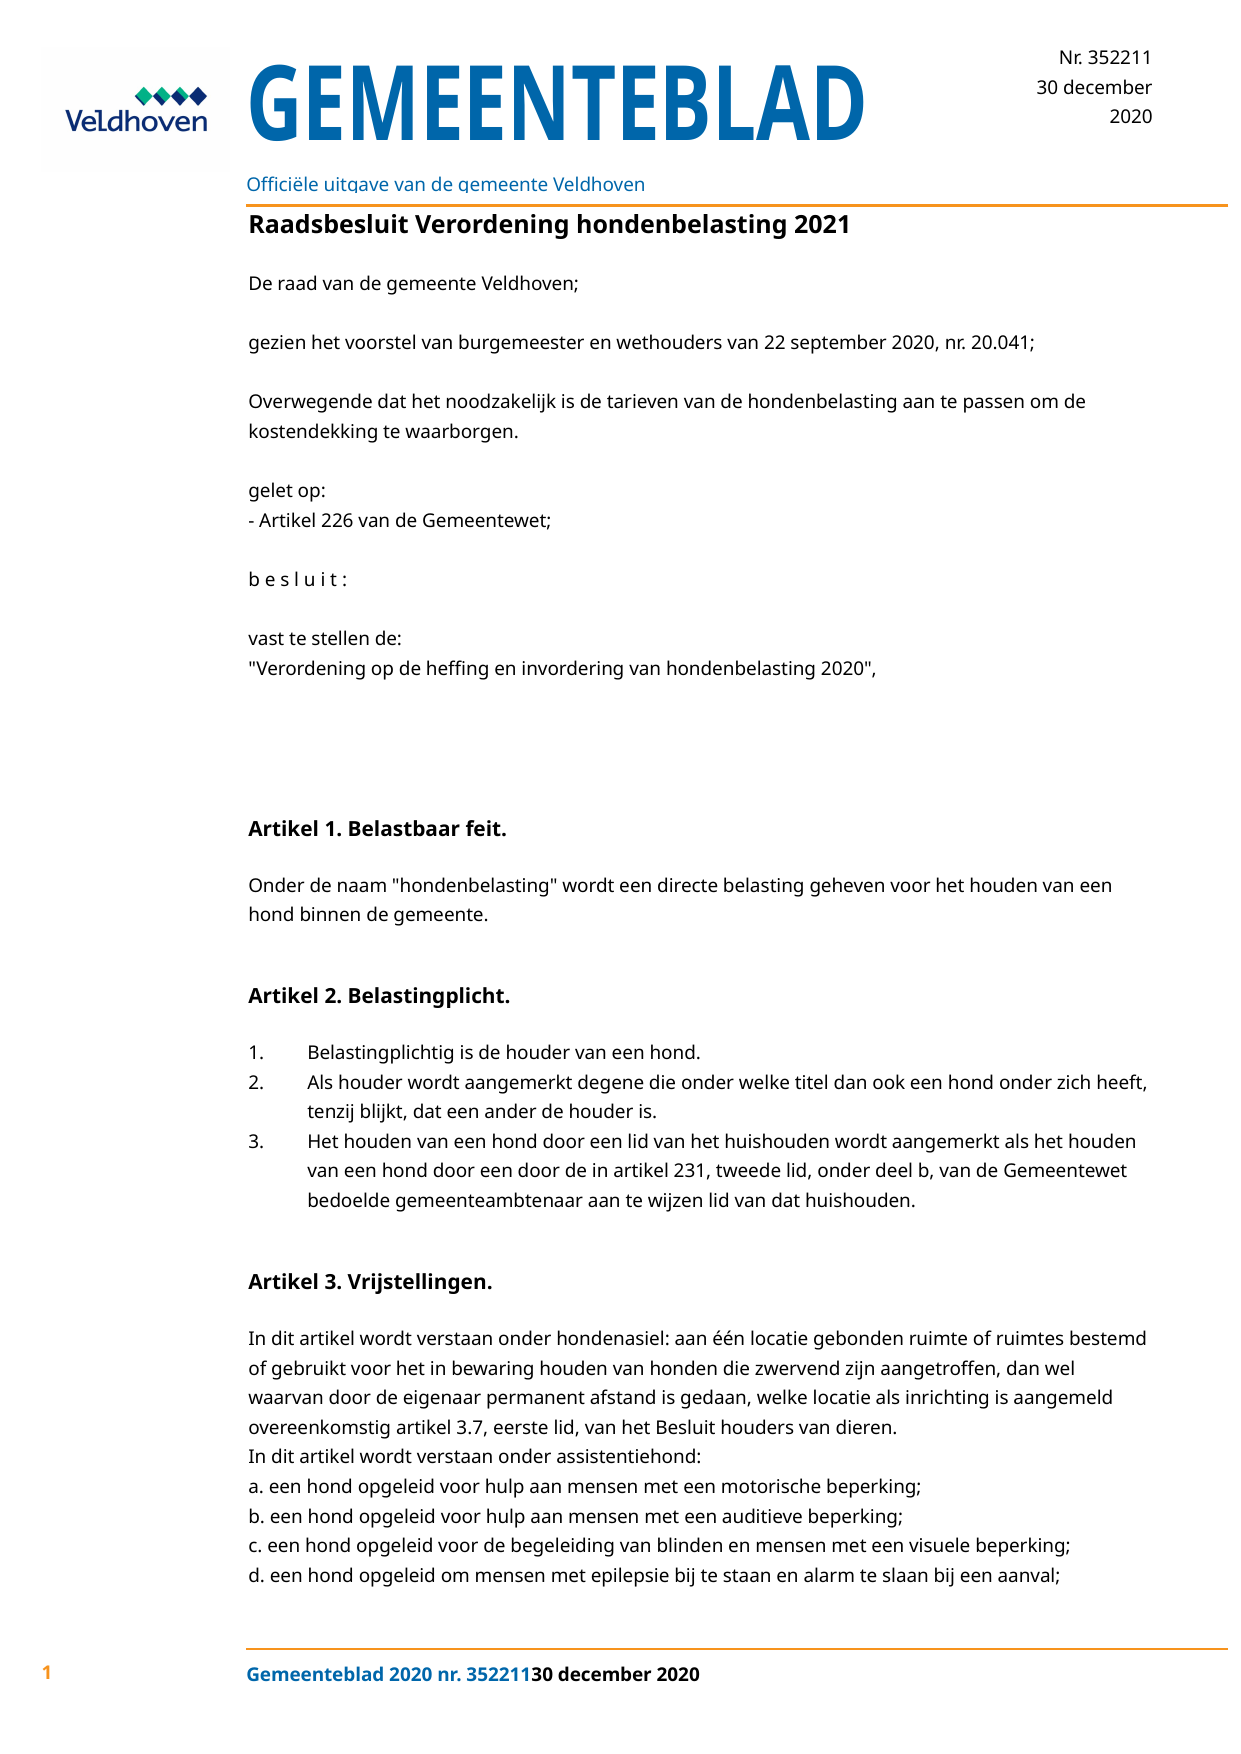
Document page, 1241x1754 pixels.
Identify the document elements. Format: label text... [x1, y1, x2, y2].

picture [41, 47, 231, 172]
text Artikel 2. Belastingplicht. [248, 981, 1152, 1010]
text gelet op: [248, 477, 1152, 503]
text d. een hond opgeleid om mensen met epilepsie bij te staan en alarm te slaan bij een aanval; [248, 1562, 1152, 1588]
text In dit artikel wordt verstaan onder hondenasiel: aan één locatie gebonden ruimte of ruimtes bestemd of gebruikt voor het in bewaring houden van honden die zwervend zijn aangetroffen, dan wel waarvan door de eigenaar permanent afstand is gedaan, welke locatie als inrichting is aangemeld overeenkomstig artikel 3.7, eerste lid, van het Besluit houders van dieren. [248, 1325, 1152, 1440]
text c. een hond opgeleid voor de begeleiding van blinden en mensen met een visuele beperking; [248, 1532, 1152, 1558]
list Belastingplichtig is de houder van een hond. [248, 1039, 1152, 1065]
text vast te stellen de: [248, 625, 1152, 651]
list Het houden van een hond door een lid van het huishouden wordt aangemerkt als het houden van een hond door een door de in artikel 231, tweede lid, onder deel b, van de Gemeentewet bedoelde gemeenteambtenaar aan te wijzen lid van dat huishouden. [248, 1128, 1152, 1213]
text Onder de naam "hondenbelasting" wordt een directe belasting geheven voor het houden van een hond binnen de gemeente. [248, 872, 1152, 927]
text b. een hond opgeleid voor hulp aan mensen met een auditieve beperking; [248, 1503, 1152, 1528]
text gezien het voorstel van burgemeester en wethouders van 22 september 2020, nr. 20.041; [248, 329, 1152, 355]
text Artikel 3. Vrijstellingen. [248, 1267, 1152, 1296]
text Artikel 1. Belastbaar feit. [248, 814, 1152, 842]
text Raadsbesluit Verordening hondenbelasting 2021 [248, 207, 1152, 241]
text "Verordening op de heffing en invordering van hondenbelasting 2020", [248, 655, 1152, 681]
text a. een hond opgeleid voor hulp aan mensen met een motorische beperking; [248, 1473, 1152, 1499]
text - Artikel 226 van de Gemeentewet; [248, 507, 1152, 533]
text In dit artikel wordt verstaan onder assistentiehond: [248, 1444, 1152, 1469]
text Overwegende dat het noodzakelijk is de tarieven van de hondenbelasting aan te passen om de kostendekking te waarborgen. [248, 389, 1152, 444]
list Als houder wordt aangemerkt degene die onder welke titel dan ook een hond onder zich heeft, tenzij blijkt, dat een ander de houder is. [248, 1069, 1152, 1124]
text b e s l u i t : [248, 566, 1152, 592]
text De raad van de gemeente Veldhoven; [248, 270, 1152, 296]
